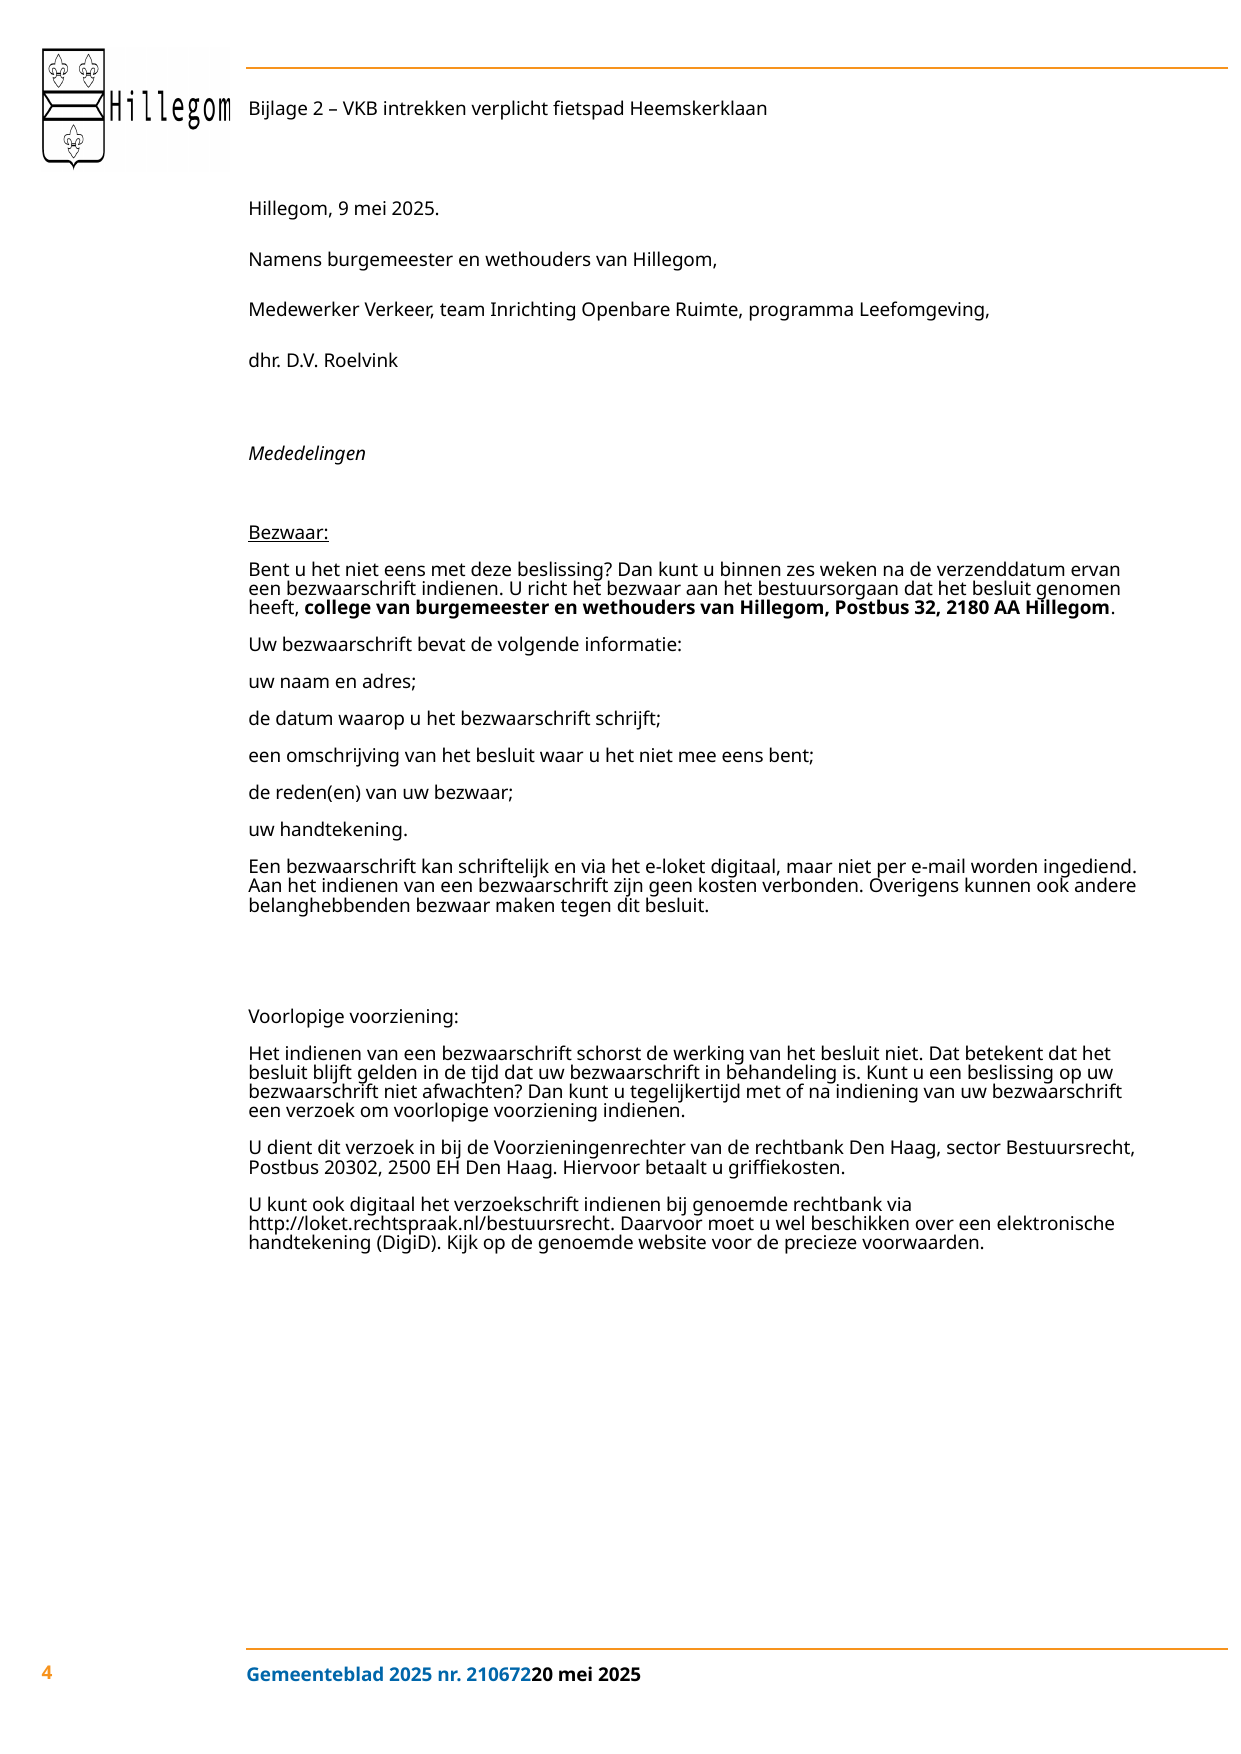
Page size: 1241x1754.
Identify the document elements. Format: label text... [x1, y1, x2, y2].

text Mededelingen [248, 440, 1152, 466]
text Bijlage 2 – VKB intrekken verplicht fietspad Heemskerklaan [248, 95, 1152, 121]
text Uw bezwaarschrift bevat de volgende informatie: [248, 636, 1152, 656]
text de datum waarop u het bezwaarschrift schrijft; [248, 710, 1152, 729]
text Medewerker Verkeer, team Inrichting Openbare Ruimte, programma Leefomgeving, [248, 296, 1152, 322]
text de reden(en) van uw bezwaar; [248, 784, 1152, 803]
text Bezwaar: [248, 524, 1152, 543]
text een omschrijving van het besluit waar u het niet mee eens bent; [248, 747, 1152, 766]
text Hillegom, 9 mei 2025. [248, 196, 1152, 221]
text Voorlopige voorziening: [248, 1008, 1152, 1027]
text Namens burgemeester en wethouders van Hillegom, [248, 246, 1152, 272]
text Een bezwaarschrift kan schriftelijk en via het e-loket digitaal, maar niet per e-mail worden ingediend. Aan het indienen van een bezwaarschrift zijn geen kosten verbonden. Overigens kunnen ook andere belanghebbenden bezwaar maken tegen dit besluit. [248, 858, 1152, 916]
text uw naam en adres; [248, 673, 1152, 692]
text Het indienen van een bezwaarschrift schorst de werking van het besluit niet. Dat betekent dat het besluit blijft gelden in de tijd dat uw bezwaarschrift in behandeling is. Kunt u een beslissing op uw bezwaarschrift niet afwachten? Dan kunt u tegelijkertijd met of na indiening van uw bezwaarschrift een verzoek om voorlopige voorziening indienen. [248, 1044, 1152, 1122]
picture [41, 47, 231, 172]
text U kunt ook digitaal het verzoekschrift indienen bij genoemde rechtbank via http://loket.rechtspraak.nl/bestuursrecht. Daarvoor moet u wel beschikken over een elektronische handtekening (DigiD). Kijk op de genoemde website voor de precieze voorwaarden. [248, 1196, 1152, 1253]
text uw handtekening. [248, 821, 1152, 840]
text dhr. D.V. Roelvink [248, 347, 1152, 373]
text Bent u het niet eens met deze beslissing? Dan kunt u binnen zes weken na de verzenddatum ervan een bezwaarschrift indienen. U richt het bezwaar aan het bestuursorgaan dat het besluit genomen heeft, college van burgemeester en wethouders van Hillegom, Postbus 32, 2180 AA Hillegom. [248, 561, 1152, 618]
text U dient dit verzoek in bij de Voorzieningenrechter van de rechtbank Den Haag, sector Bestuursrecht, Postbus 20302, 2500 EH Den Haag. Hiervoor betaalt u griffiekosten. [248, 1139, 1152, 1178]
